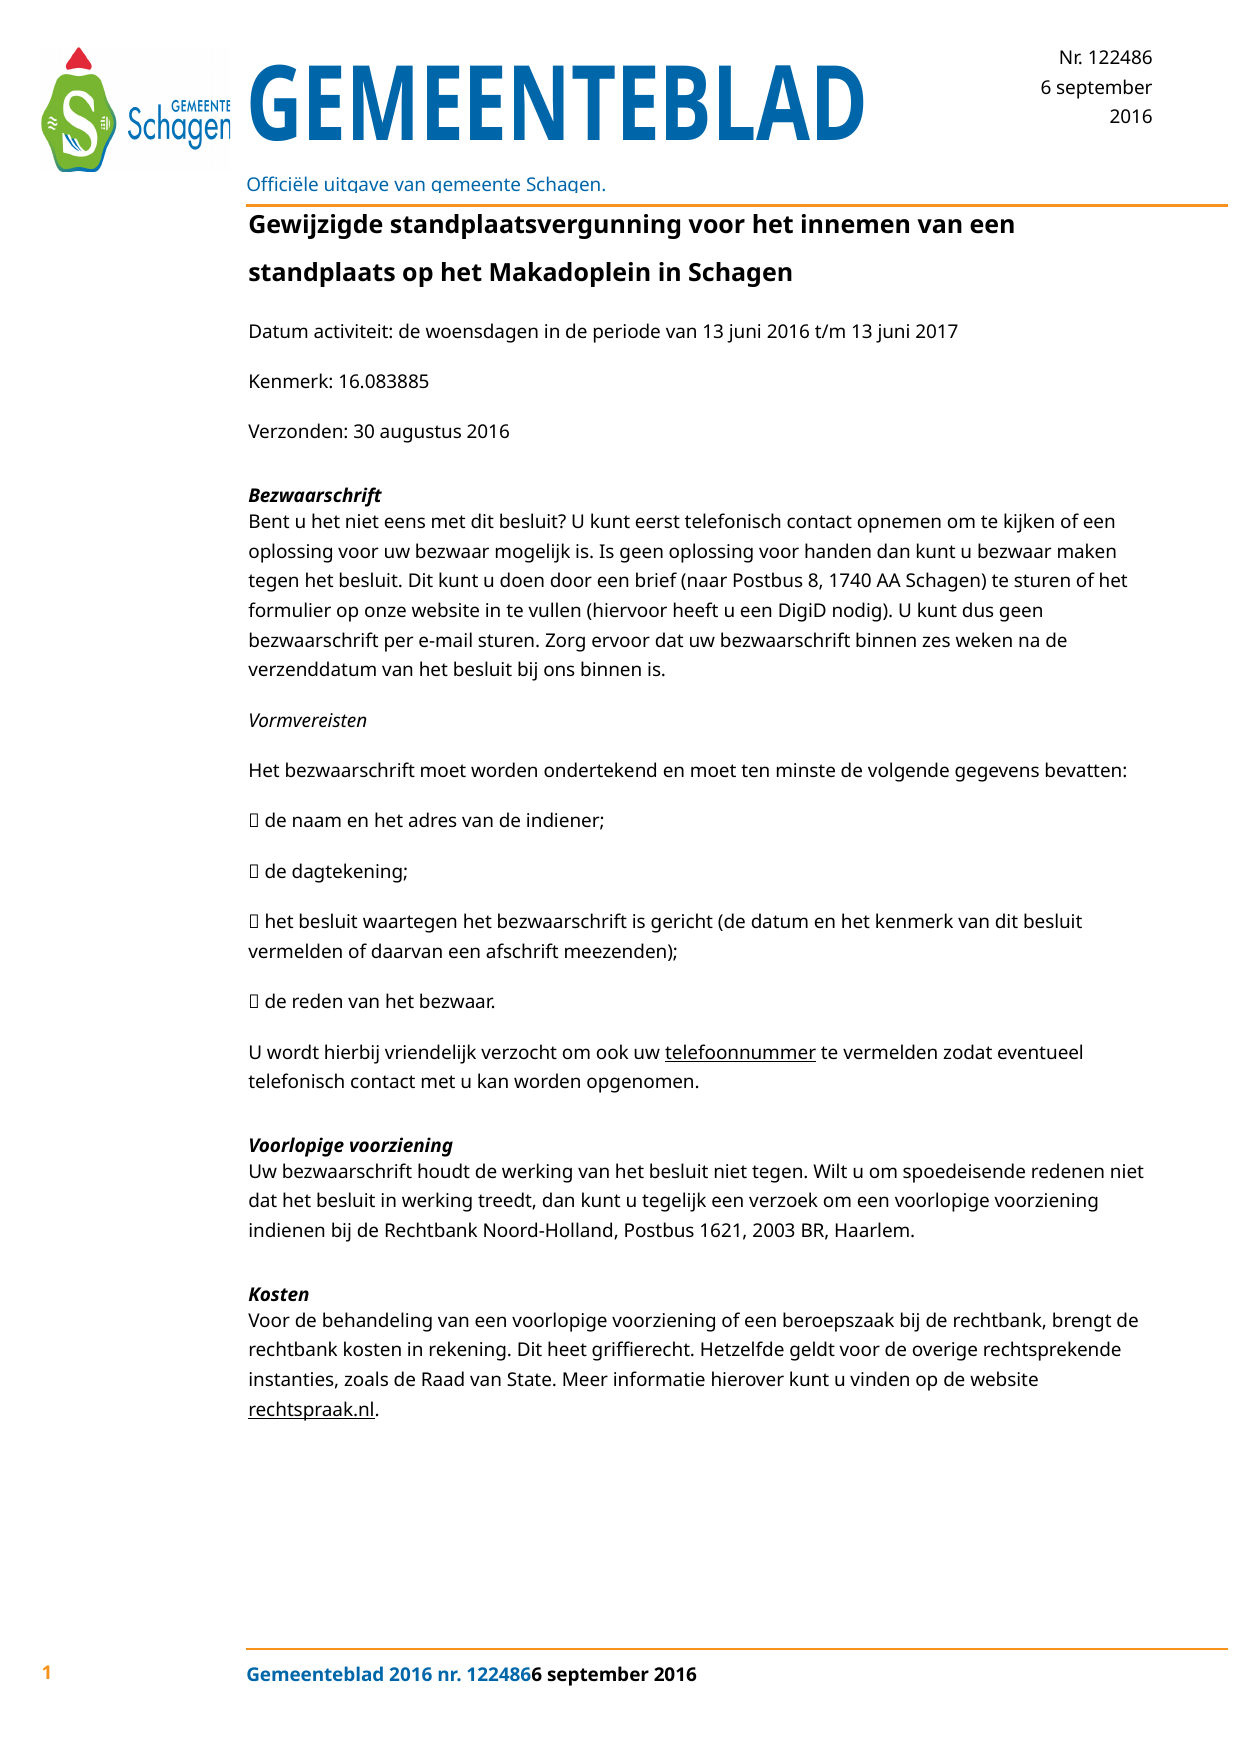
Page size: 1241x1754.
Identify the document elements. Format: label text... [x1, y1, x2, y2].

text Voorlopige voorziening [248, 1132, 1152, 1158]
picture [41, 47, 231, 172]
text Voor de behandeling van een voorlopige voorziening of een beroepszaak bij de rechtbank, brengt de rechtbank kosten in rekening. Dit heet griffierecht. Hetzelfde geldt voor de overige rechtsprekende instanties, zoals de Raad van State. Meer informatie hierover kunt u vinden op de website rechtspraak.nl. [248, 1307, 1152, 1421]
text Bezwaarschrift [248, 483, 1152, 508]
text Vormvereisten [248, 707, 1152, 732]
text  de reden van het bezwaar. [248, 988, 1152, 1014]
text U wordt hierbij vriendelijk verzocht om ook uw telefoonnummer te vermelden zodat eventueel telefonisch contact met u kan worden opgenomen. [248, 1039, 1152, 1094]
text Datum activiteit: de woensdagen in de periode van 13 juni 2016 t/m 13 juni 2017 [248, 318, 1152, 344]
text  het besluit waartegen het bezwaarschrift is gericht (de datum en het kenmerk van dit besluit vermelden of daarvan een afschrift meezenden); [248, 908, 1152, 964]
text  de dagtekening; [248, 858, 1152, 884]
text Bent u het niet eens met dit besluit? U kunt eerst telefonisch contact opnemen om te kijken of een oplossing voor uw bezwaar mogelijk is. Is geen oplossing voor handen dan kunt u bezwaar maken tegen het besluit. Dit kunt u doen door een brief (naar Postbus 8, 1740 AA Schagen) te sturen of het formulier op onze website in te vullen (hiervoor heeft u een DigiD nodig). U kunt dus geen bezwaarschrift per e-mail sturen. Zorg ervoor dat uw bezwaarschrift binnen zes weken na de verzenddatum van het besluit bij ons binnen is. [248, 508, 1152, 682]
text Het bezwaarschrift moet worden ondertekend en moet ten minste de volgende gegevens bevatten: [248, 757, 1152, 783]
text Verzonden: 30 augustus 2016 [248, 419, 1152, 444]
text Kenmerk: 16.083885 [248, 368, 1152, 394]
text Uw bezwaarschrift houdt de werking van het besluit niet tegen. Wilt u om spoedeisende redenen niet dat het besluit in werking treedt, dan kunt u tegelijk een verzoek om een voorlopige voorziening indienen bij de Rechtbank Noord-Holland, Postbus 1621, 2003 BR, Haarlem. [248, 1158, 1152, 1243]
text  de naam en het adres van de indiener; [248, 808, 1152, 833]
text Kosten [248, 1281, 1152, 1307]
text Gewijzigde standplaatsvergunning voor het innemen van een standplaats op het Makadoplein in Schagen [248, 207, 1152, 288]
